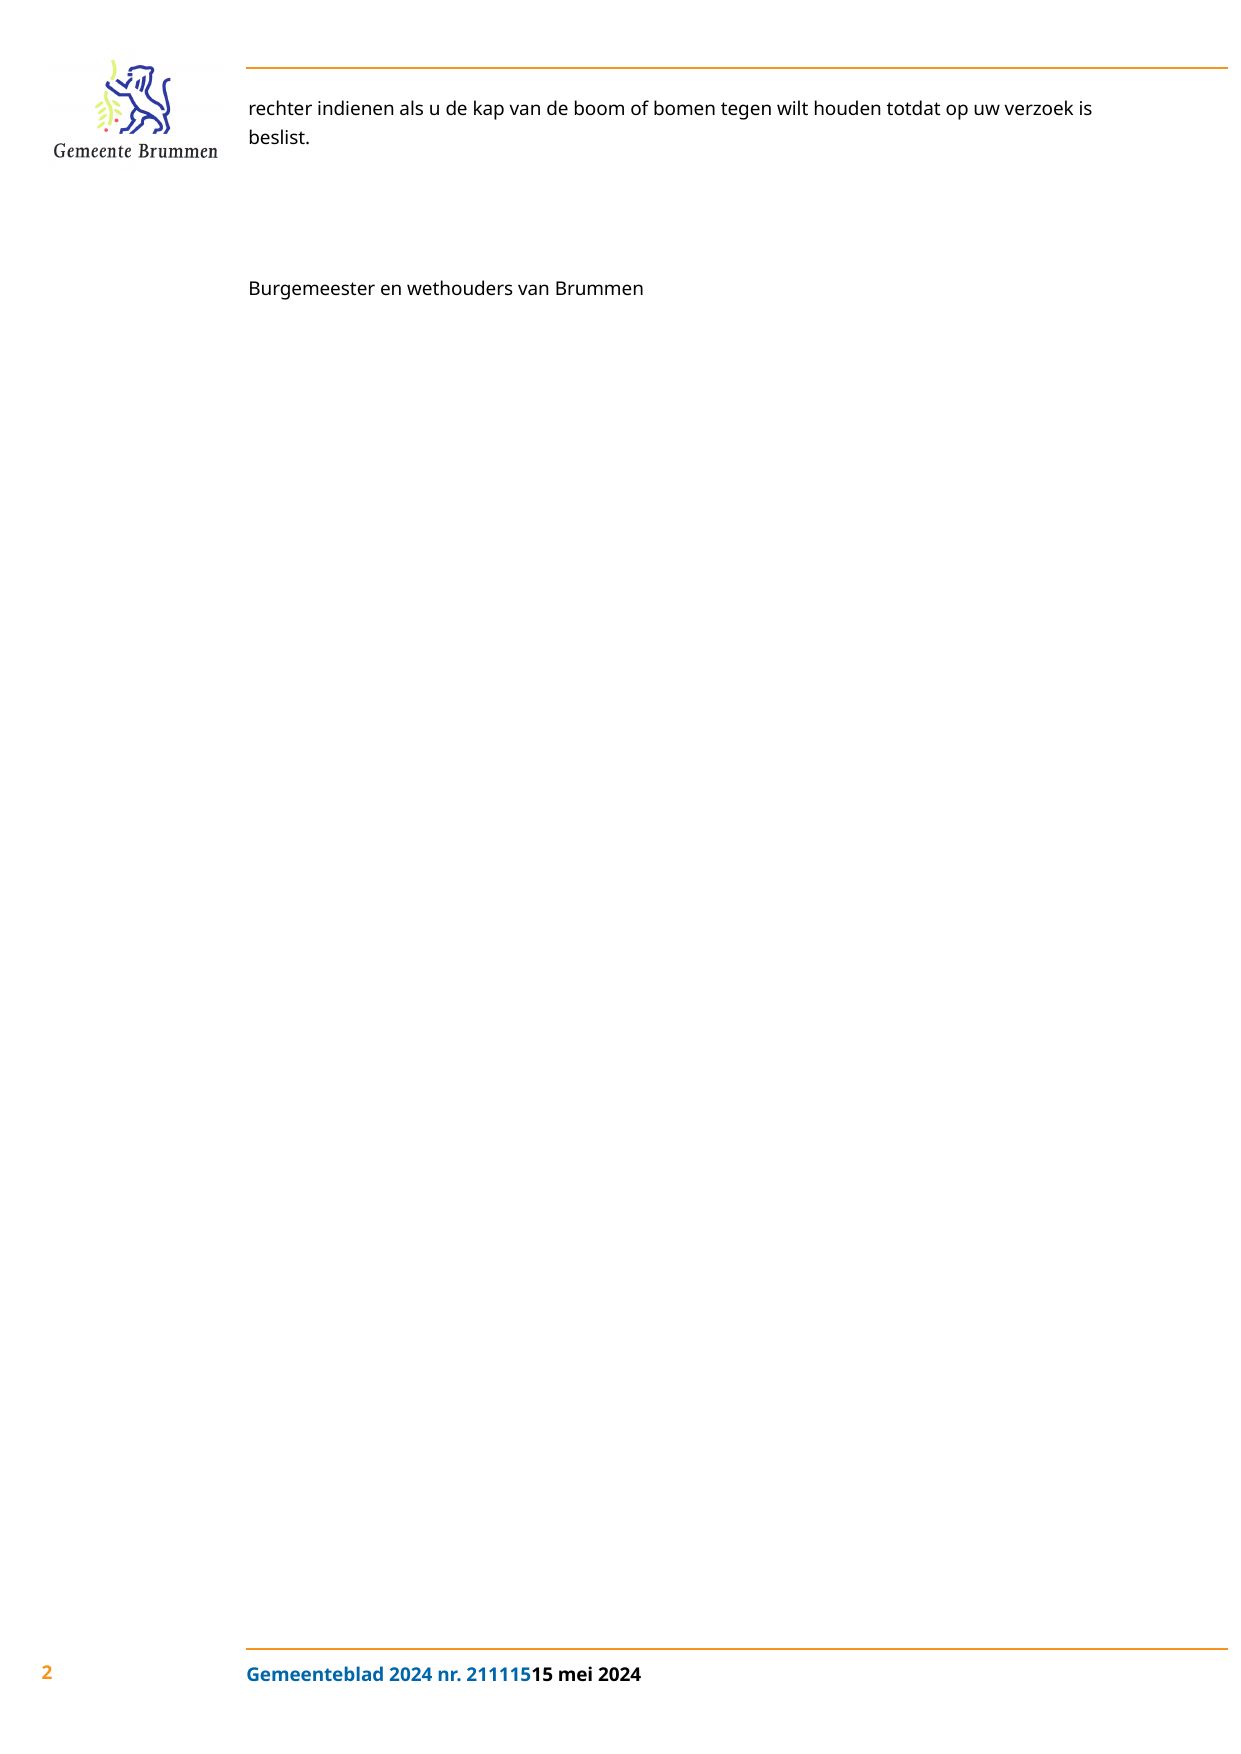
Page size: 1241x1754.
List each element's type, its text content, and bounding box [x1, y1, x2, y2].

text rechter indienen als u de kap van de boom of bomen tegen wilt houden totdat op uw verzoek is beslist. [248, 95, 1152, 150]
picture [41, 47, 231, 172]
text Burgemeester en wethouders van Brummen [248, 276, 1152, 301]
